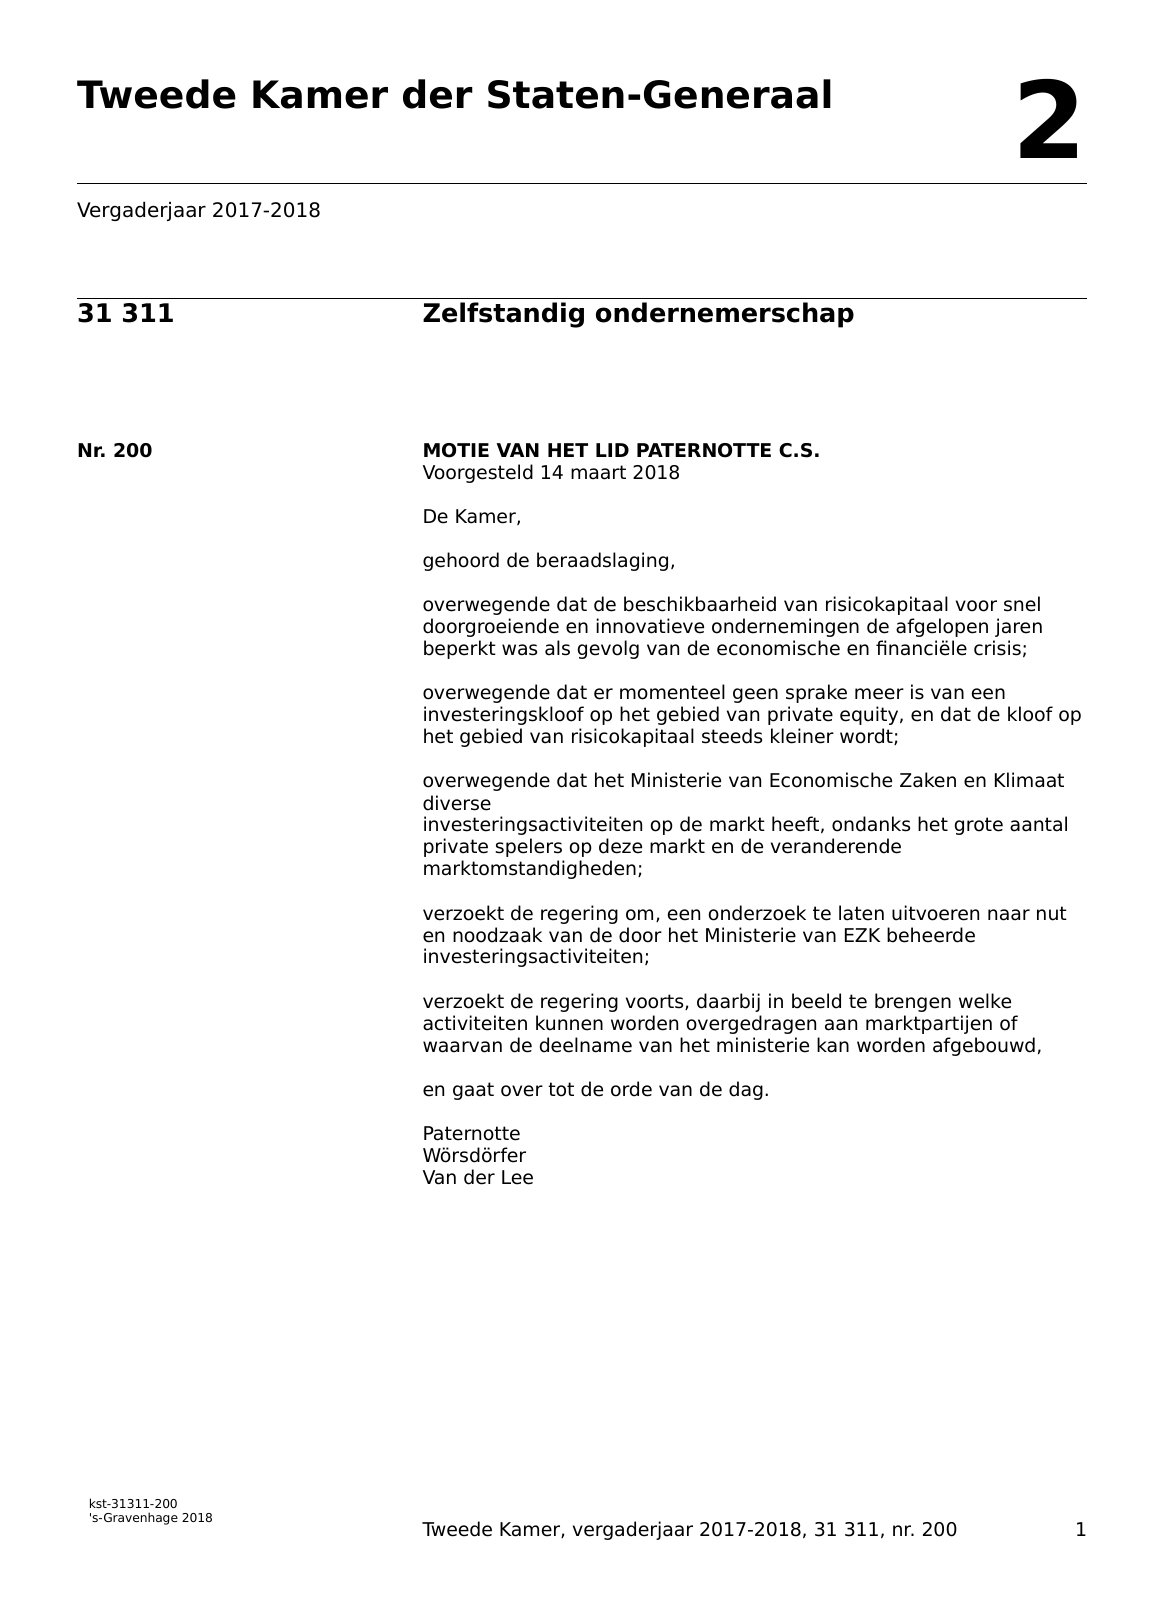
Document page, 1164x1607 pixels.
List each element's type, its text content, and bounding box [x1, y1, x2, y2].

text overwegende dat de beschikbaarheid van risicokapitaal voor snel doorgroeiende en innovatieve ondernemingen de afgelopen jaren beperkt was als gevolg van de economische en financiële crisis; [422, 594, 1087, 660]
text Paternotte [422, 1123, 1087, 1145]
text gehoord de beraadslaging, [422, 550, 1087, 572]
text en gaat over tot de orde van de dag. [422, 1079, 1087, 1101]
text kst-31311-200 [88, 1497, 323, 1511]
table_cell Vergaderjaar 2017-2018 [77, 184, 1087, 298]
text Van der Lee [422, 1167, 1087, 1189]
table_header Tweede Kamer der Staten-Generaal [77, 59, 886, 183]
text Voorgesteld 14 maart 2018 [422, 462, 1087, 484]
text overwegende dat er momenteel geen sprake meer is van een investeringskloof op het gebied van private equity, en dat de kloof op het gebied van risicokapitaal steeds kleiner wordt; [422, 682, 1087, 748]
text verzoekt de regering om, een onderzoek te laten uitvoeren naar nut en noodzaak van de door het Ministerie van EZK beheerde investeringsactiviteiten; [422, 902, 1087, 968]
text Wörsdörfer [422, 1145, 1087, 1167]
table_header 2 [886, 59, 1087, 183]
text overwegende dat het Ministerie van Economische Zaken en Klimaat diverse [422, 770, 1087, 814]
text De Kamer, [422, 506, 1087, 528]
text 's-Gravenhage 2018 [88, 1511, 323, 1525]
subtitle Nr. 200 MOTIE VAN HET LID PATERNOTTE C.S. [77, 440, 1087, 462]
text verzoekt de regering voorts, daarbij in beeld te brengen welke activiteiten kunnen worden overgedragen aan marktpartijen of waarvan de deelname van het ministerie kan worden afgebouwd, [422, 991, 1087, 1057]
subtitle 31 311 Zelfstandig ondernemerschap [77, 299, 1087, 329]
text investeringsactiviteiten op de markt heeft, ondanks het grote aantal private spelers op deze markt en de veranderende marktomstandigheden; [422, 814, 1087, 880]
